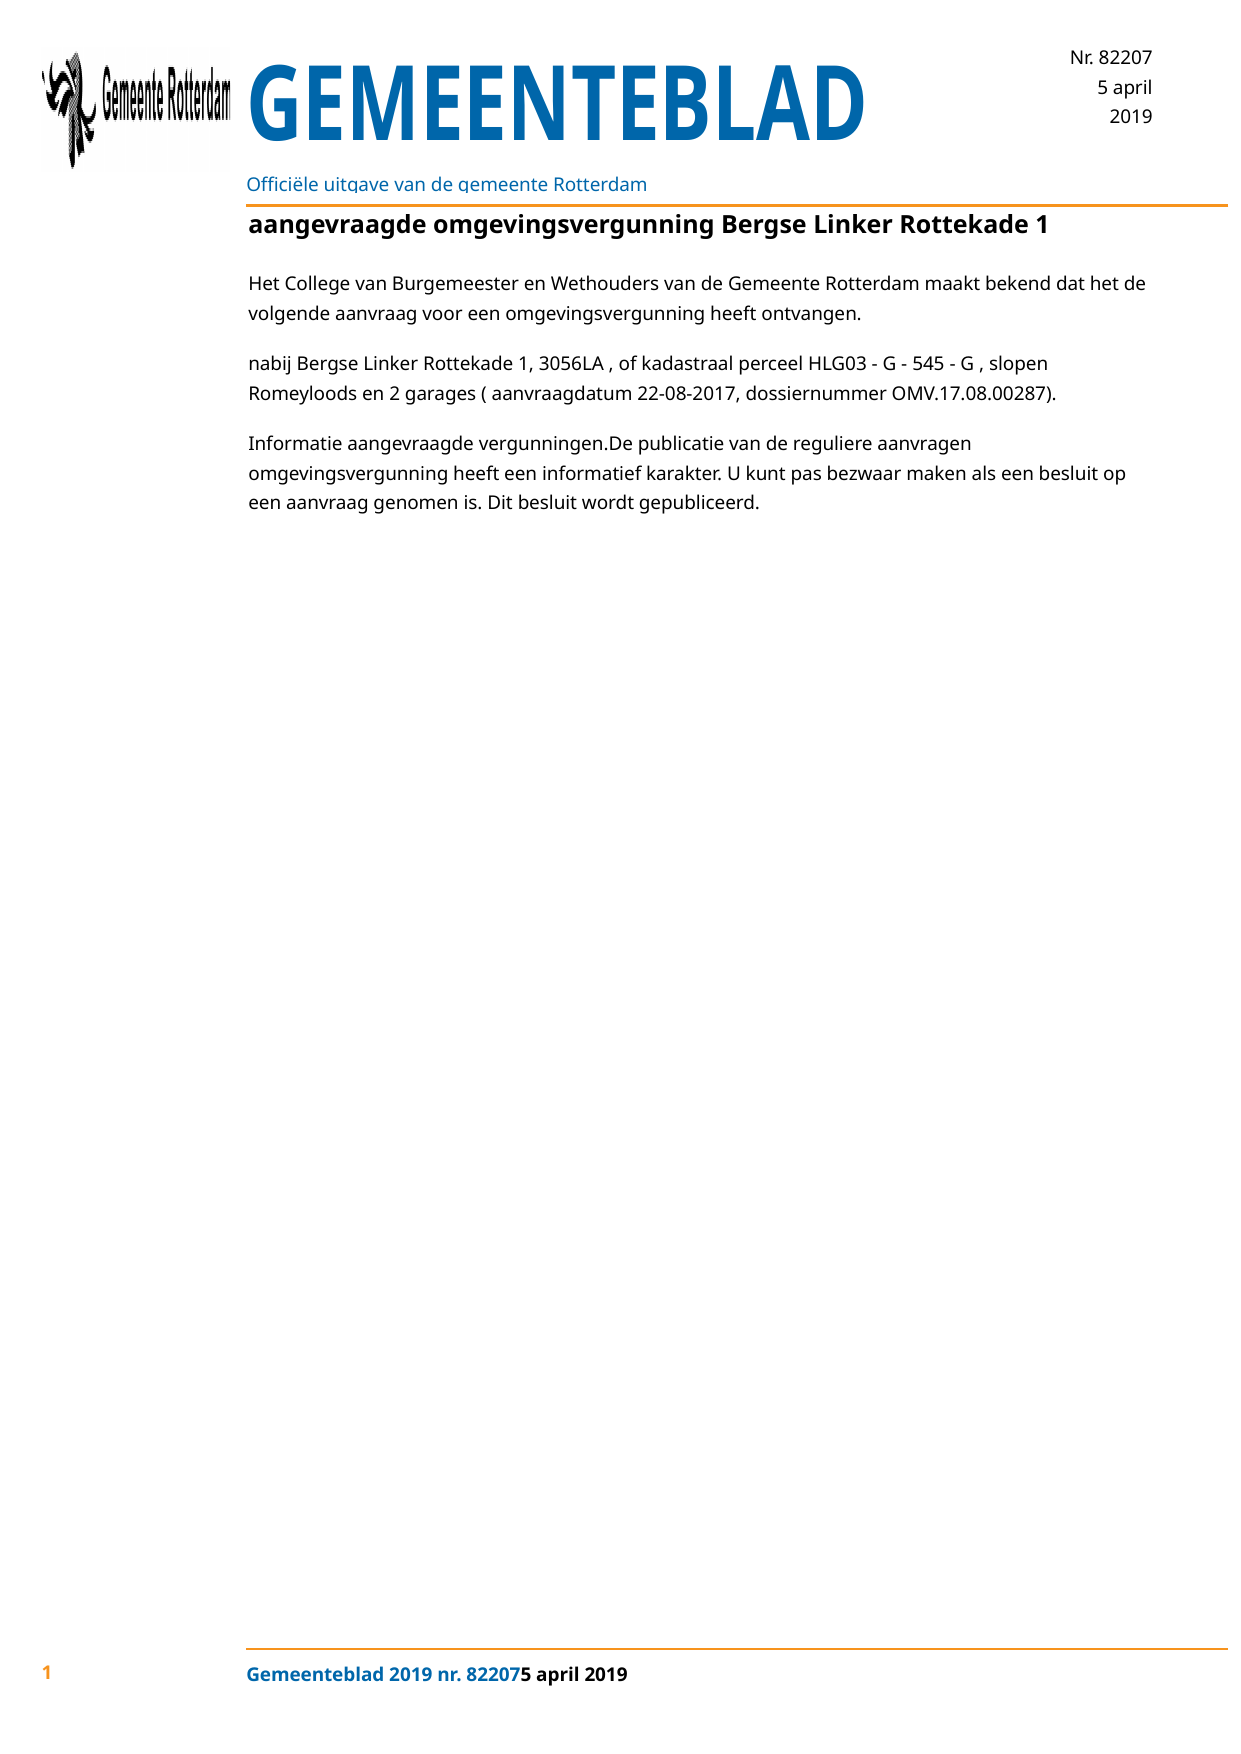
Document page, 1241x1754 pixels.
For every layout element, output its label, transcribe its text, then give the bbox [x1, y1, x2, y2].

text nabij Bergse Linker Rottekade 1, 3056LA , of kadastraal perceel HLG03 - G - 545 - G , slopen Romeyloods en 2 garages ( aanvraagdatum 22-08-2017, dossiernummer OMV.17.08.00287). [248, 350, 1152, 406]
picture [41, 47, 231, 172]
text aangevraagde omgevingsvergunning Bergse Linker Rottekade 1 [248, 207, 1152, 241]
text Het College van Burgemeester en Wethouders van de Gemeente Rotterdam maakt bekend dat het de volgende aanvraag voor een omgevingsvergunning heeft ontvangen. [248, 270, 1152, 326]
text Informatie aangevraagde vergunningen.De publicatie van de reguliere aanvragen omgevingsvergunning heeft een informatief karakter. U kunt pas bezwaar maken als een besluit op een aanvraag genomen is. Dit besluit wordt gepubliceerd. [248, 430, 1152, 515]
